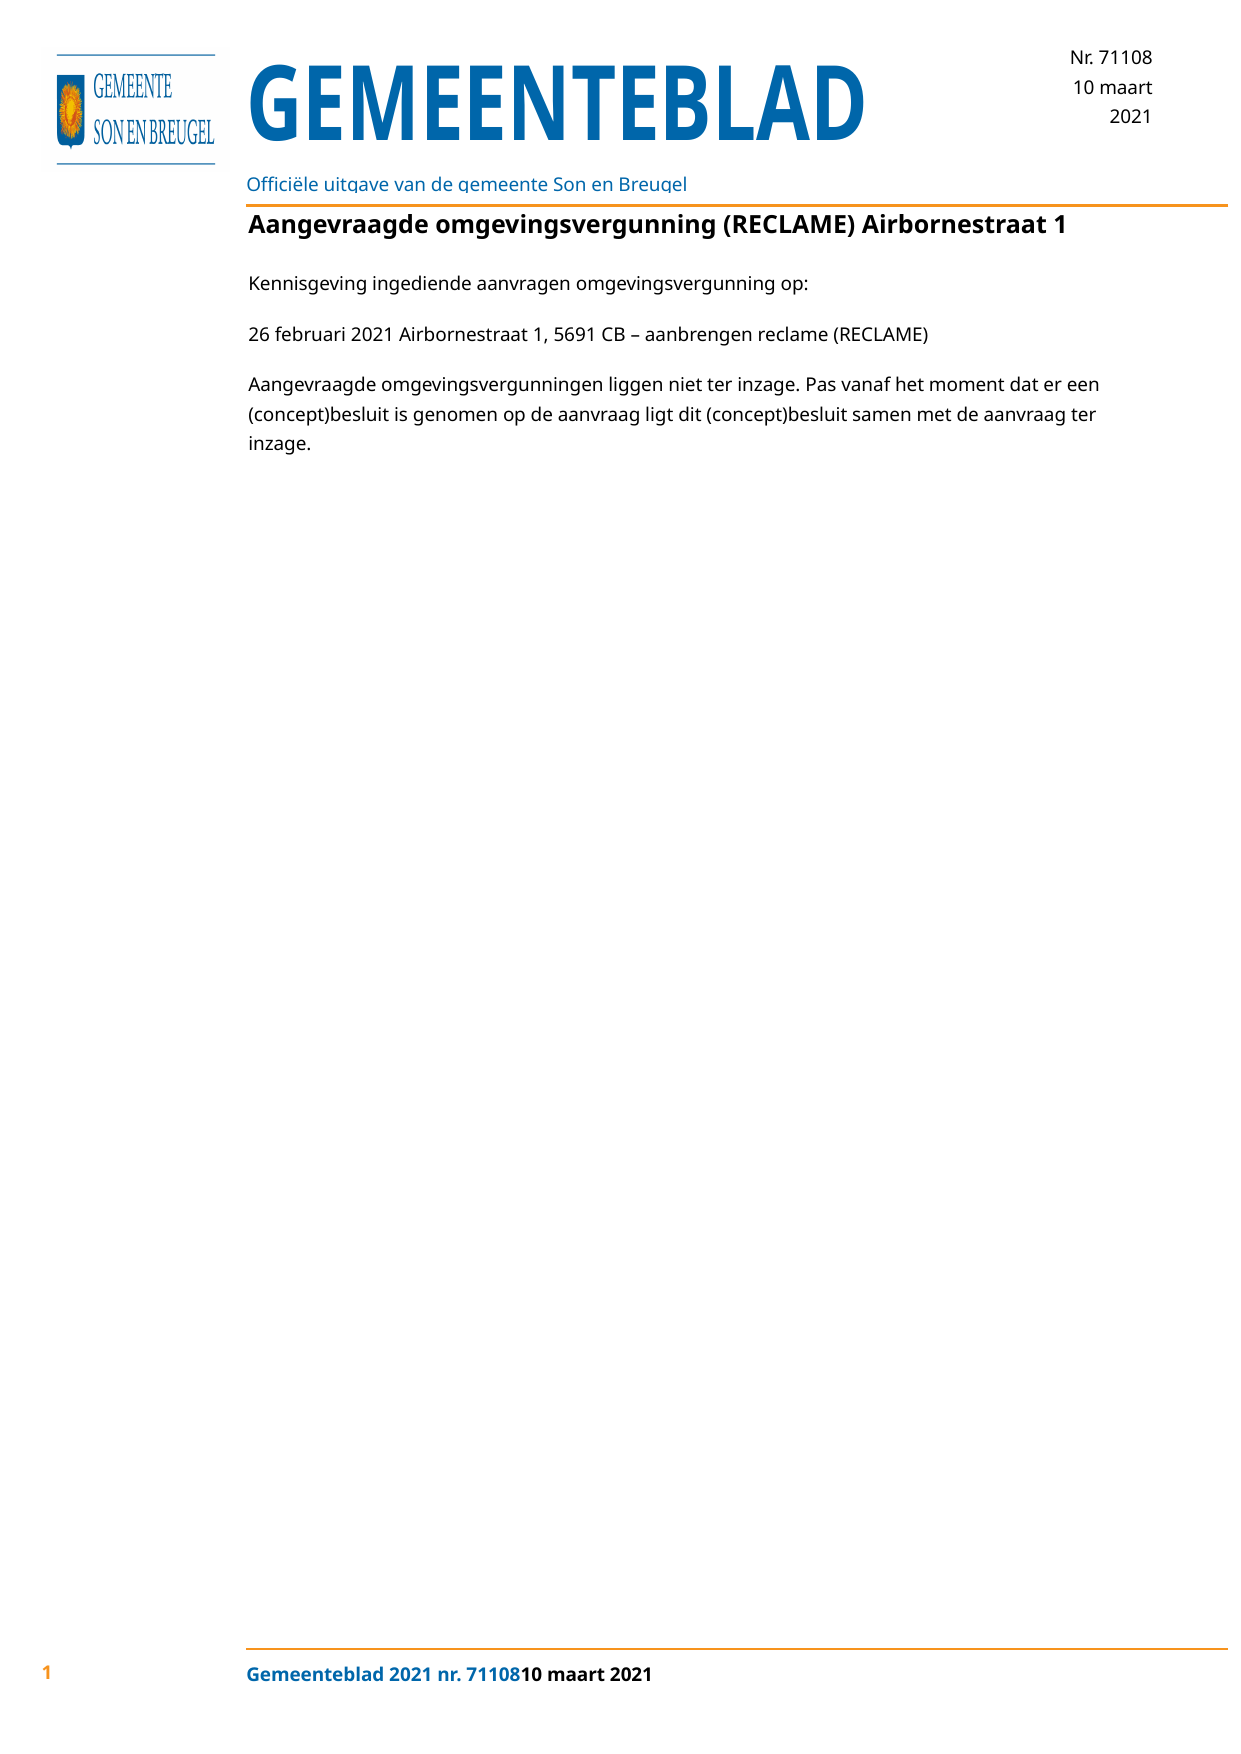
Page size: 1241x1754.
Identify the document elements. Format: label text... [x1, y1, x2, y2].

picture [41, 47, 231, 172]
text 26 februari 2021 Airbornestraat 1, 5691 CB – aanbrengen reclame (RECLAME) [248, 321, 1152, 346]
text Aangevraagde omgevingsvergunning (RECLAME) Airbornestraat 1 [248, 207, 1152, 241]
text Kennisgeving ingediende aanvragen omgevingsvergunning op: [248, 270, 1152, 296]
text Aangevraagde omgevingsvergunningen liggen niet ter inzage. Pas vanaf het moment dat er een (concept)besluit is genomen op de aanvraag ligt dit (concept)besluit samen met de aanvraag ter inzage. [248, 371, 1152, 456]
